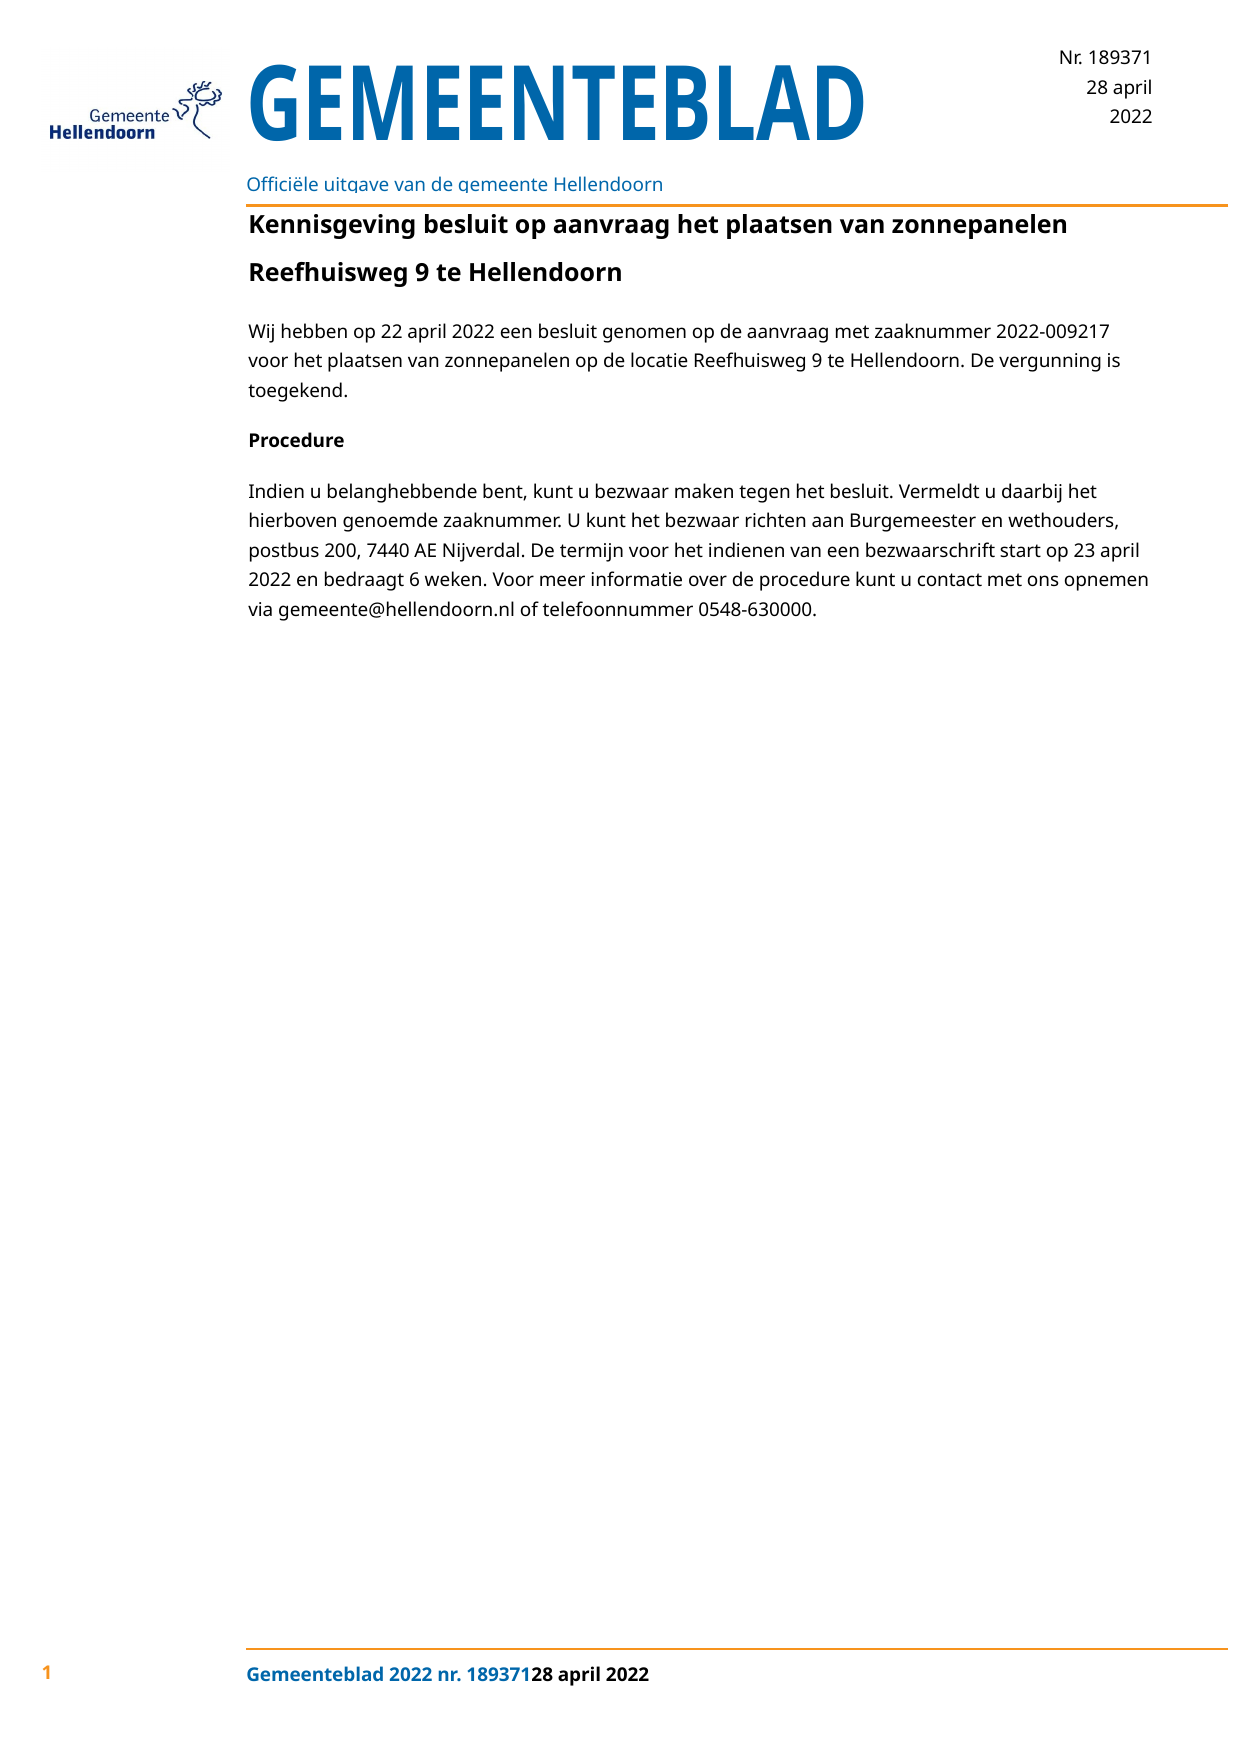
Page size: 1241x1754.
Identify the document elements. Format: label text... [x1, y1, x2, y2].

text Indien u belanghebbende bent, kunt u bezwaar maken tegen het besluit. Vermeldt u daarbij het hierboven genoemde zaaknummer. U kunt het bezwaar richten aan Burgemeester en wethouders, postbus 200, 7440 AE Nijverdal. De termijn voor het indienen van een bezwaarschrift start op 23 april 2022 en bedraagt 6 weken. Voor meer informatie over de procedure kunt u contact met ons opnemen via gemeente@hellendoorn.nl of telefoonnummer 0548-630000. [248, 478, 1152, 622]
picture [41, 47, 231, 172]
text Kennisgeving besluit op aanvraag het plaatsen van zonnepanelen Reefhuisweg 9 te Hellendoorn [248, 207, 1152, 288]
text Wij hebben op 22 april 2022 een besluit genomen op de aanvraag met zaaknummer 2022-009217 voor het plaatsen van zonnepanelen op de locatie Reefhuisweg 9 te Hellendoorn. De vergunning is toegekend. [248, 318, 1152, 403]
text Procedure [248, 427, 1152, 453]
